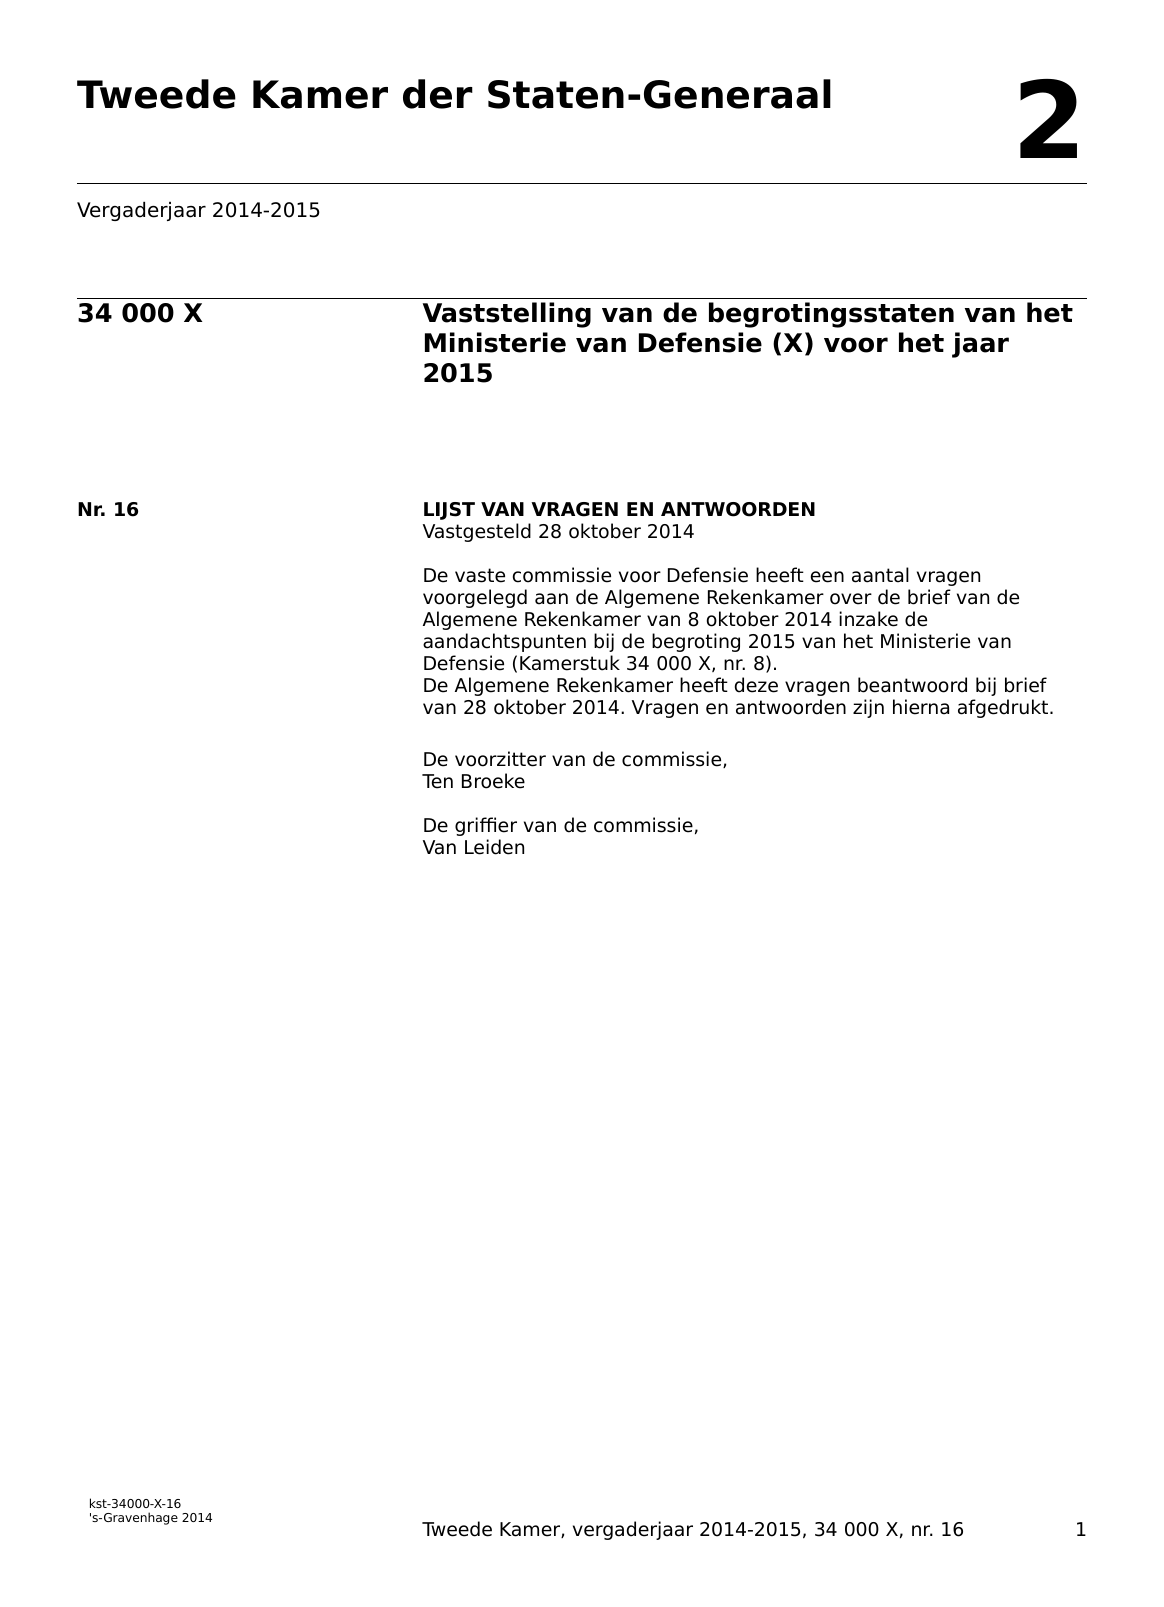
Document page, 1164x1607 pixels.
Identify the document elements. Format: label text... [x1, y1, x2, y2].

table_header Tweede Kamer der Staten-Generaal [77, 59, 886, 183]
text 's-Gravenhage 2014 [88, 1511, 323, 1525]
text De voorzitter van de commissie, Ten Broeke [422, 749, 1087, 793]
text De Algemene Rekenkamer heeft deze vragen beantwoord bij brief van 28 oktober 2014. Vragen en antwoorden zijn hierna afgedrukt. [422, 675, 1087, 719]
table_header 2 [886, 59, 1087, 183]
table_cell Vergaderjaar 2014-2015 [77, 184, 1087, 298]
text De vaste commissie voor Defensie heeft een aantal vragen voorgelegd aan de Algemene Rekenkamer over de brief van de Algemene Rekenkamer van 8 oktober 2014 inzake de aandachtspunten bij de begroting 2015 van het Ministerie van Defensie (Kamerstuk 34 000 X, nr. 8). [422, 565, 1087, 675]
text De griffier van de commissie, Van Leiden [422, 815, 1087, 859]
subtitle 34 000 X Vaststelling van de begrotingsstaten van het Ministerie van Defensie (X) voor het jaar 2015 [77, 299, 1087, 388]
text kst-34000-X-16 [88, 1497, 323, 1511]
subtitle Nr. 16 LIJST VAN VRAGEN EN ANTWOORDEN [77, 499, 1087, 521]
text Vastgesteld 28 oktober 2014 [422, 521, 1087, 543]
